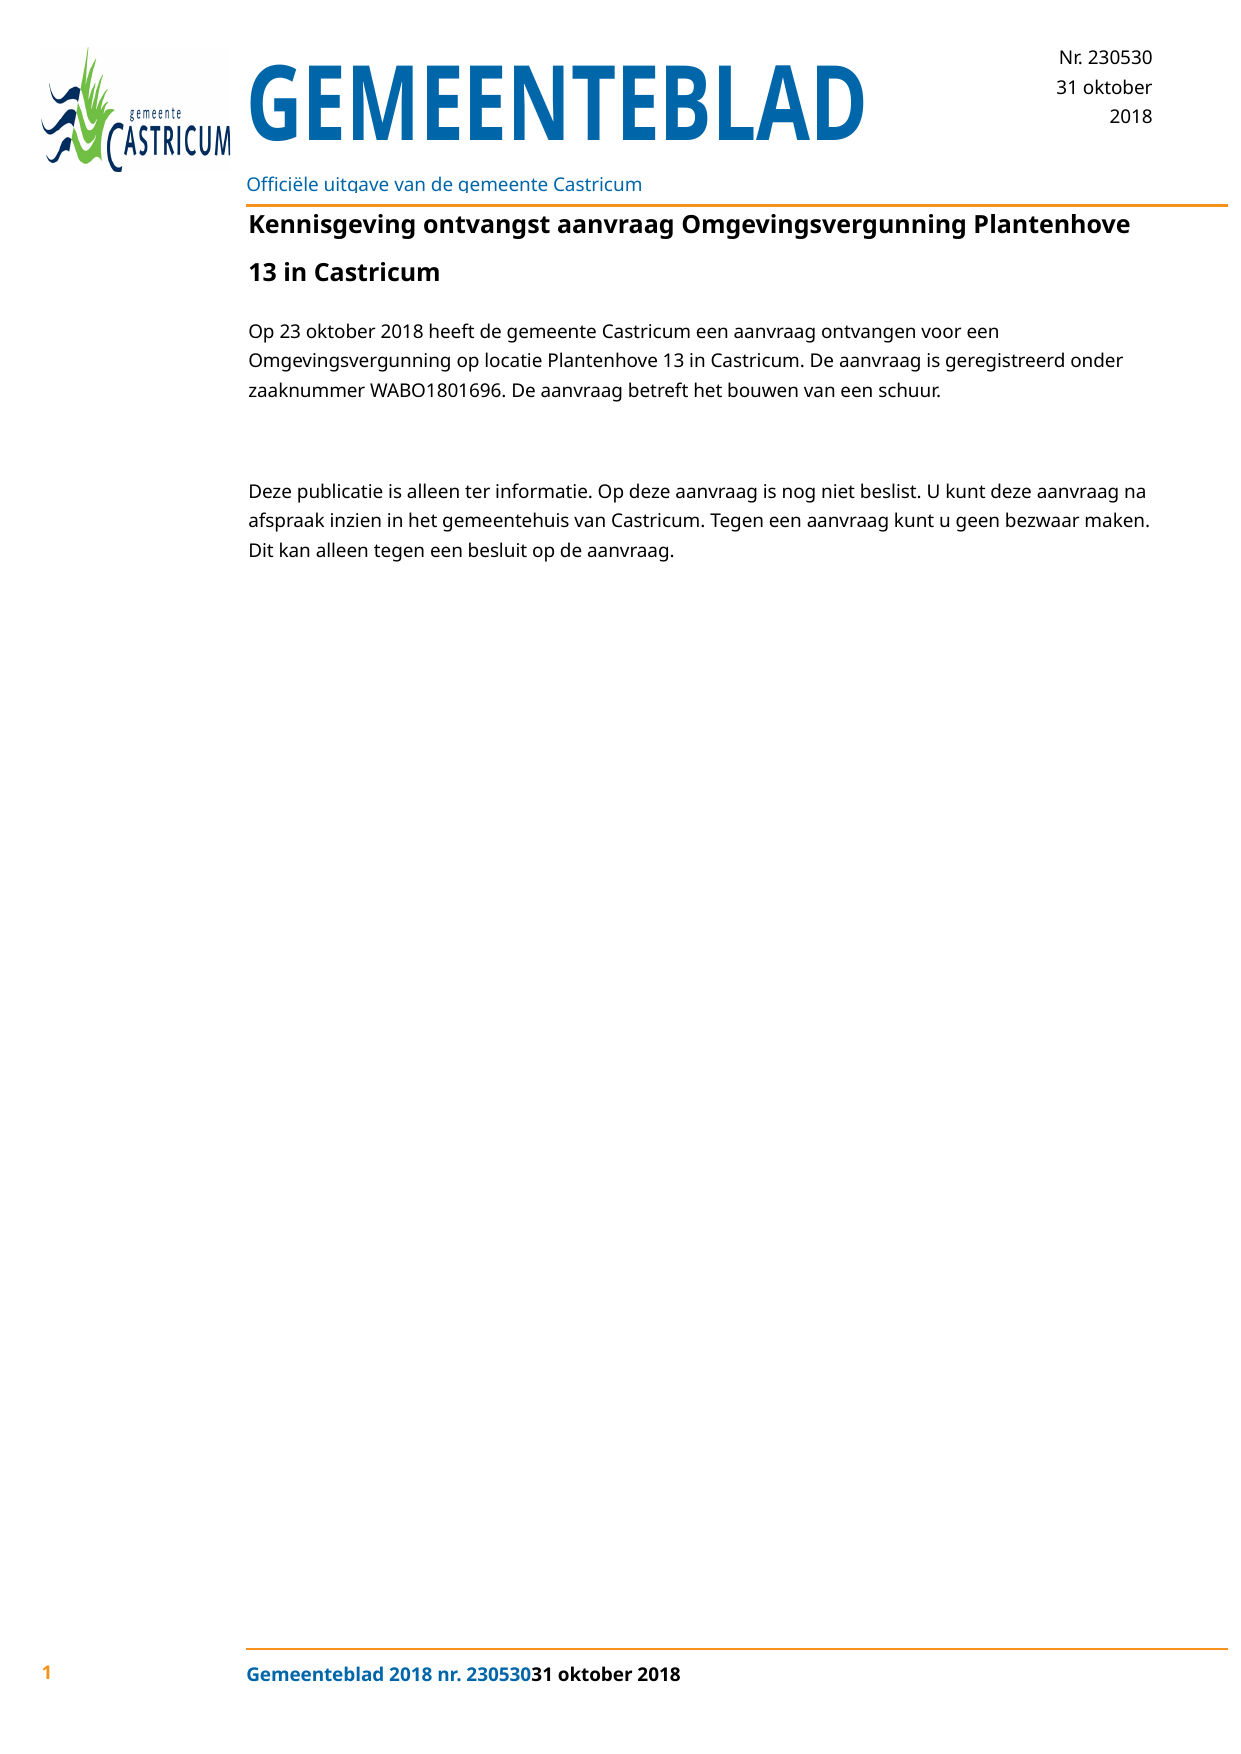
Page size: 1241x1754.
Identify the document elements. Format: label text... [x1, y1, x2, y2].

text Kennisgeving ontvangst aanvraag Omgevingsvergunning Plantenhove 13 in Castricum [248, 207, 1152, 288]
text Op 23 oktober 2018 heeft de gemeente Castricum een aanvraag ontvangen voor een Omgevingsvergunning op locatie Plantenhove 13 in Castricum. De aanvraag is geregistreerd onder zaaknummer WABO1801696. De aanvraag betreft het bouwen van een schuur. [248, 318, 1152, 403]
text Deze publicatie is alleen ter informatie. Op deze aanvraag is nog niet beslist. U kunt deze aanvraag na afspraak inzien in het gemeentehuis van Castricum. Tegen een aanvraag kunt u geen bezwaar maken. Dit kan alleen tegen een besluit op de aanvraag. [248, 478, 1152, 563]
picture [41, 47, 231, 172]
